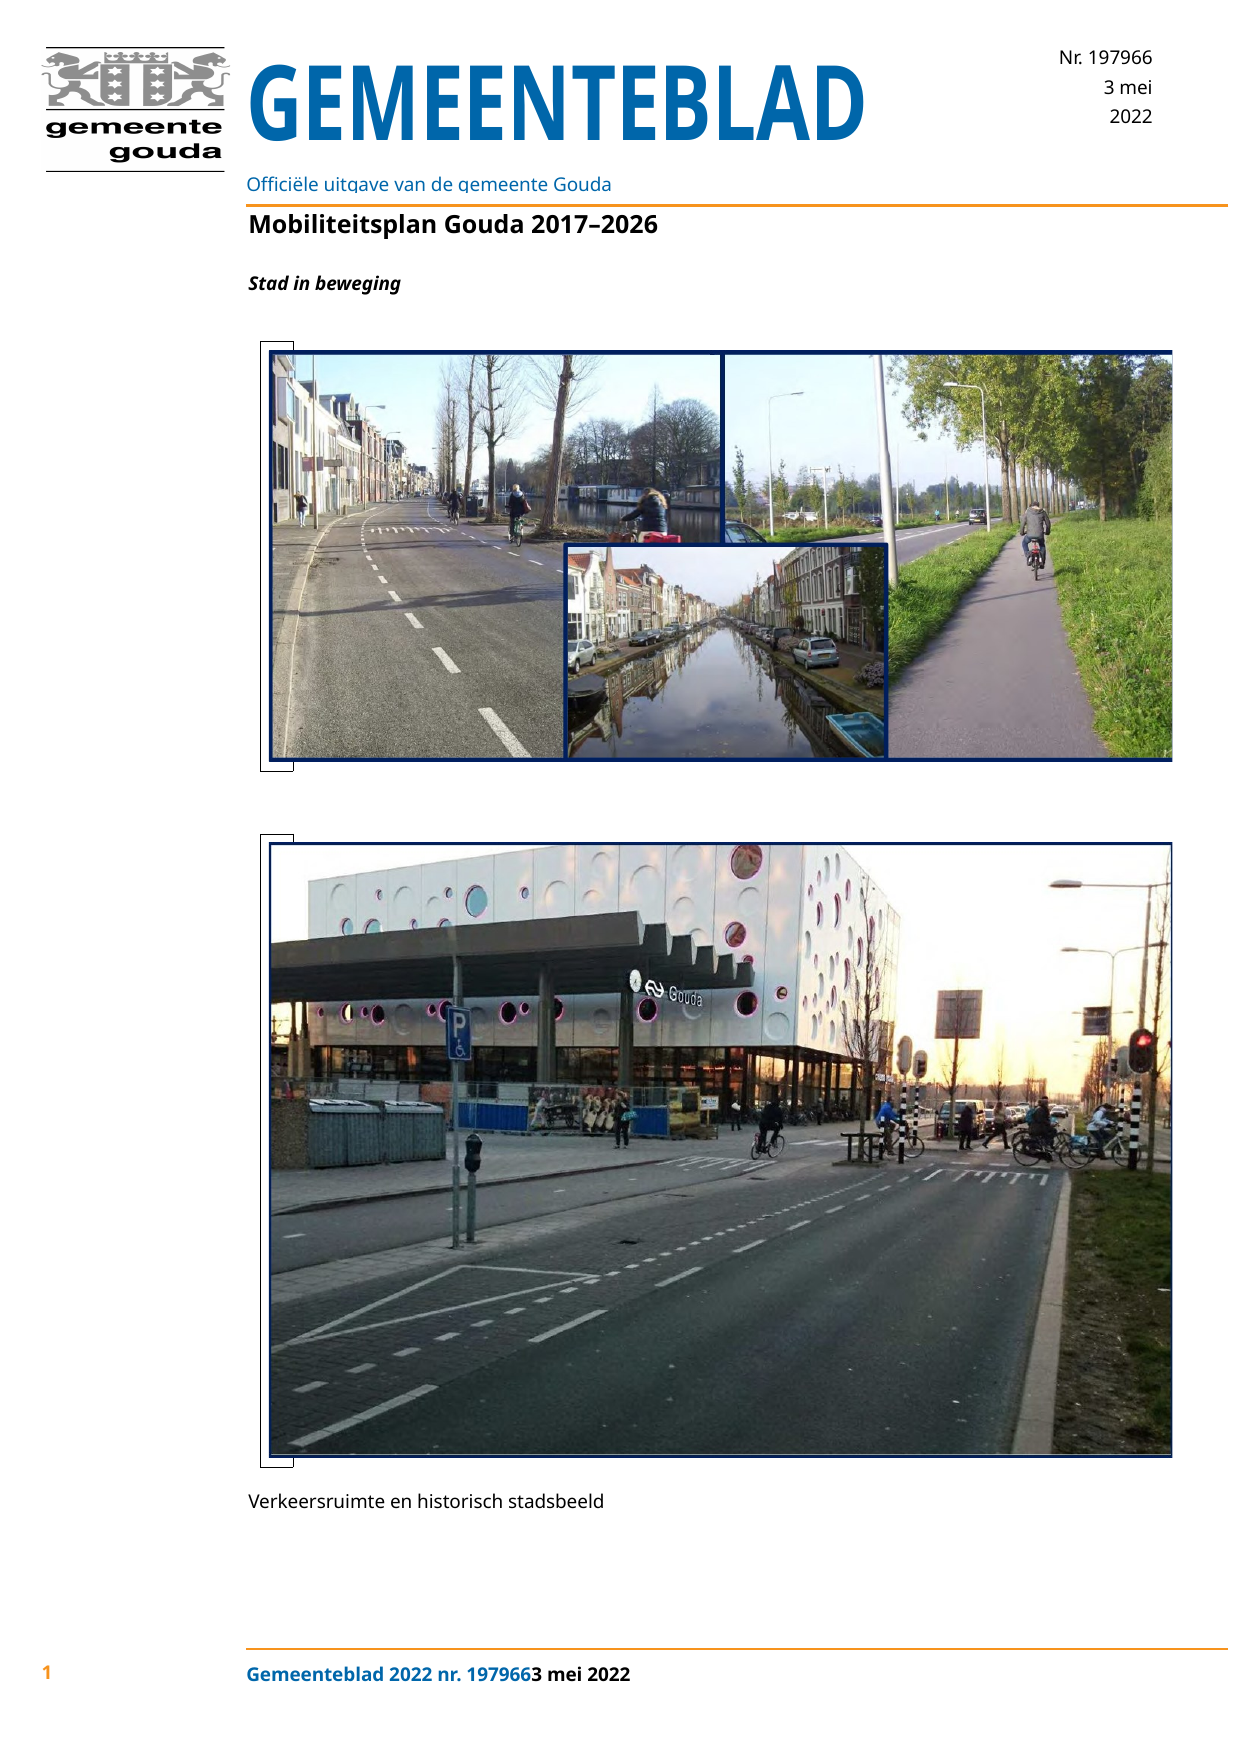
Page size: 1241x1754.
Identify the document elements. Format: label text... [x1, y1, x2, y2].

picture [268, 350, 1173, 762]
text Stad in beweging [248, 270, 1152, 296]
picture [268, 842, 1173, 1458]
text Verkeersruimte en historisch stadsbeeld [248, 1488, 1152, 1514]
picture [41, 47, 231, 172]
text Mobiliteitsplan Gouda 2017–2026 [248, 207, 1152, 241]
